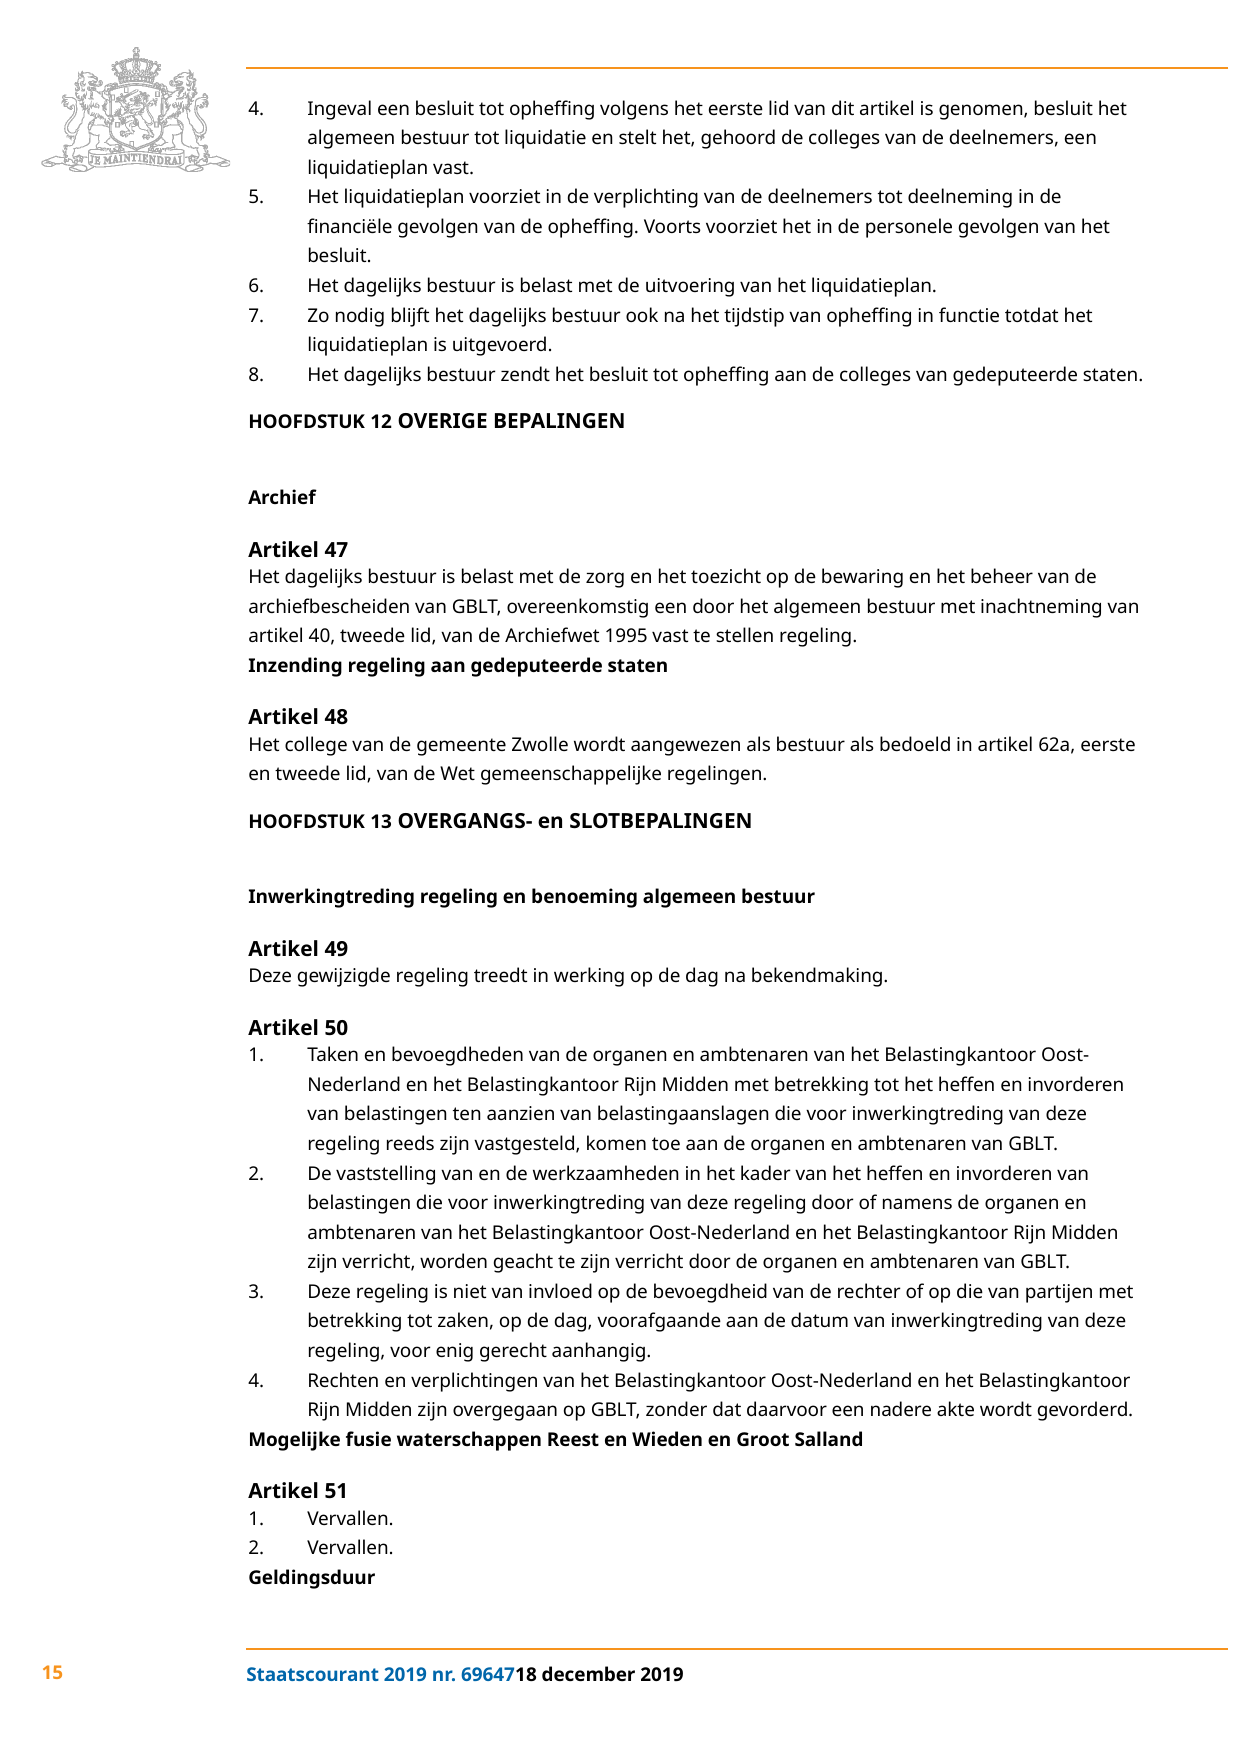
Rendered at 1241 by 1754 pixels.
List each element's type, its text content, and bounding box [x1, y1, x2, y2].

text Deze gewijzigde regeling treedt in werking op de dag na bekendmaking. [248, 963, 1152, 988]
list Taken en bevoegdheden van de organen en ambtenaren van het Belastingkantoor Oost-Nederland en het Belastingkantoor Rijn Midden met betrekking tot het heffen en invorderen van belastingen ten aanzien van belastingaanslagen die voor inwerkingtreding van deze regeling reeds zijn vastgesteld, komen toe aan de organen en ambtenaren van GBLT. [248, 1041, 1152, 1156]
list Zo nodig blijft het dagelijks bestuur ook na het tijdstip van opheffing in functie totdat het liquidatieplan is uitgevoerd. [248, 302, 1152, 357]
text Artikel 48 [248, 702, 1152, 731]
text Artikel 47 [248, 535, 1152, 563]
text HOOFDSTUK 12 OVERIGE BEPALINGEN [248, 407, 1152, 435]
list Rechten en verplichtingen van het Belastingkantoor Oost-Nederland en het Belastingkantoor Rijn Midden zijn overgegaan op GBLT, zonder dat daarvoor een nadere akte wordt gevorderd. [248, 1367, 1152, 1422]
text Artikel 49 [248, 934, 1152, 963]
list Vervallen. [248, 1505, 1152, 1531]
text Het college van de gemeente Zwolle wordt aangewezen als bestuur als bedoeld in artikel 62a, eerste en tweede lid, van de Wet gemeenschappelijke regelingen. [248, 731, 1152, 786]
list Het dagelijks bestuur is belast met de uitvoering van het liquidatieplan. [248, 272, 1152, 298]
text Geldingsduur [248, 1564, 1152, 1590]
list Het dagelijks bestuur zendt het besluit tot opheffing aan de colleges van gedeputeerde staten. [248, 361, 1152, 387]
text Artikel 50 [248, 1013, 1152, 1041]
picture [41, 47, 231, 172]
list De vaststelling van en de werkzaamheden in het kader van het heffen en invorderen van belastingen die voor inwerkingtreding van deze regeling door of namens de organen en ambtenaren van het Belastingkantoor Oost-Nederland en het Belastingkantoor Rijn Midden zijn verricht, worden geacht te zijn verricht door de organen en ambtenaren van GBLT. [248, 1160, 1152, 1274]
list Het liquidatieplan voorziet in de verplichting van de deelnemers tot deelneming in de financiële gevolgen van de opheffing. Voorts voorziet het in de personele gevolgen van het besluit. [248, 183, 1152, 268]
list Vervallen. [248, 1534, 1152, 1560]
text Mogelijke fusie waterschappen Reest en Wieden en Groot Salland [248, 1426, 1152, 1452]
text Het dagelijks bestuur is belast met de zorg en het toezicht op de bewaring en het beheer van de archiefbescheiden van GBLT, overeenkomstig een door het algemeen bestuur met inachtneming van artikel 40, tweede lid, van de Archiefwet 1995 vast te stellen regeling. [248, 563, 1152, 648]
text Inzending regeling aan gedeputeerde staten [248, 652, 1152, 678]
list Deze regeling is niet van invloed op de bevoegdheid van de rechter of op die van partijen met betrekking tot zaken, op de dag, voorafgaande aan de datum van inwerkingtreding van deze regeling, voor enig gerecht aanhangig. [248, 1278, 1152, 1363]
text Archief [248, 484, 1152, 510]
text Artikel 51 [248, 1476, 1152, 1505]
list Ingeval een besluit tot opheffing volgens het eerste lid van dit artikel is genomen, besluit het algemeen bestuur tot liquidatie en stelt het, gehoord de colleges van de deelnemers, een liquidatieplan vast. [248, 95, 1152, 180]
text Inwerkingtreding regeling en benoeming algemeen bestuur [248, 884, 1152, 909]
text HOOFDSTUK 13 OVERGANGS- en SLOTBEPALINGEN [248, 806, 1152, 834]
